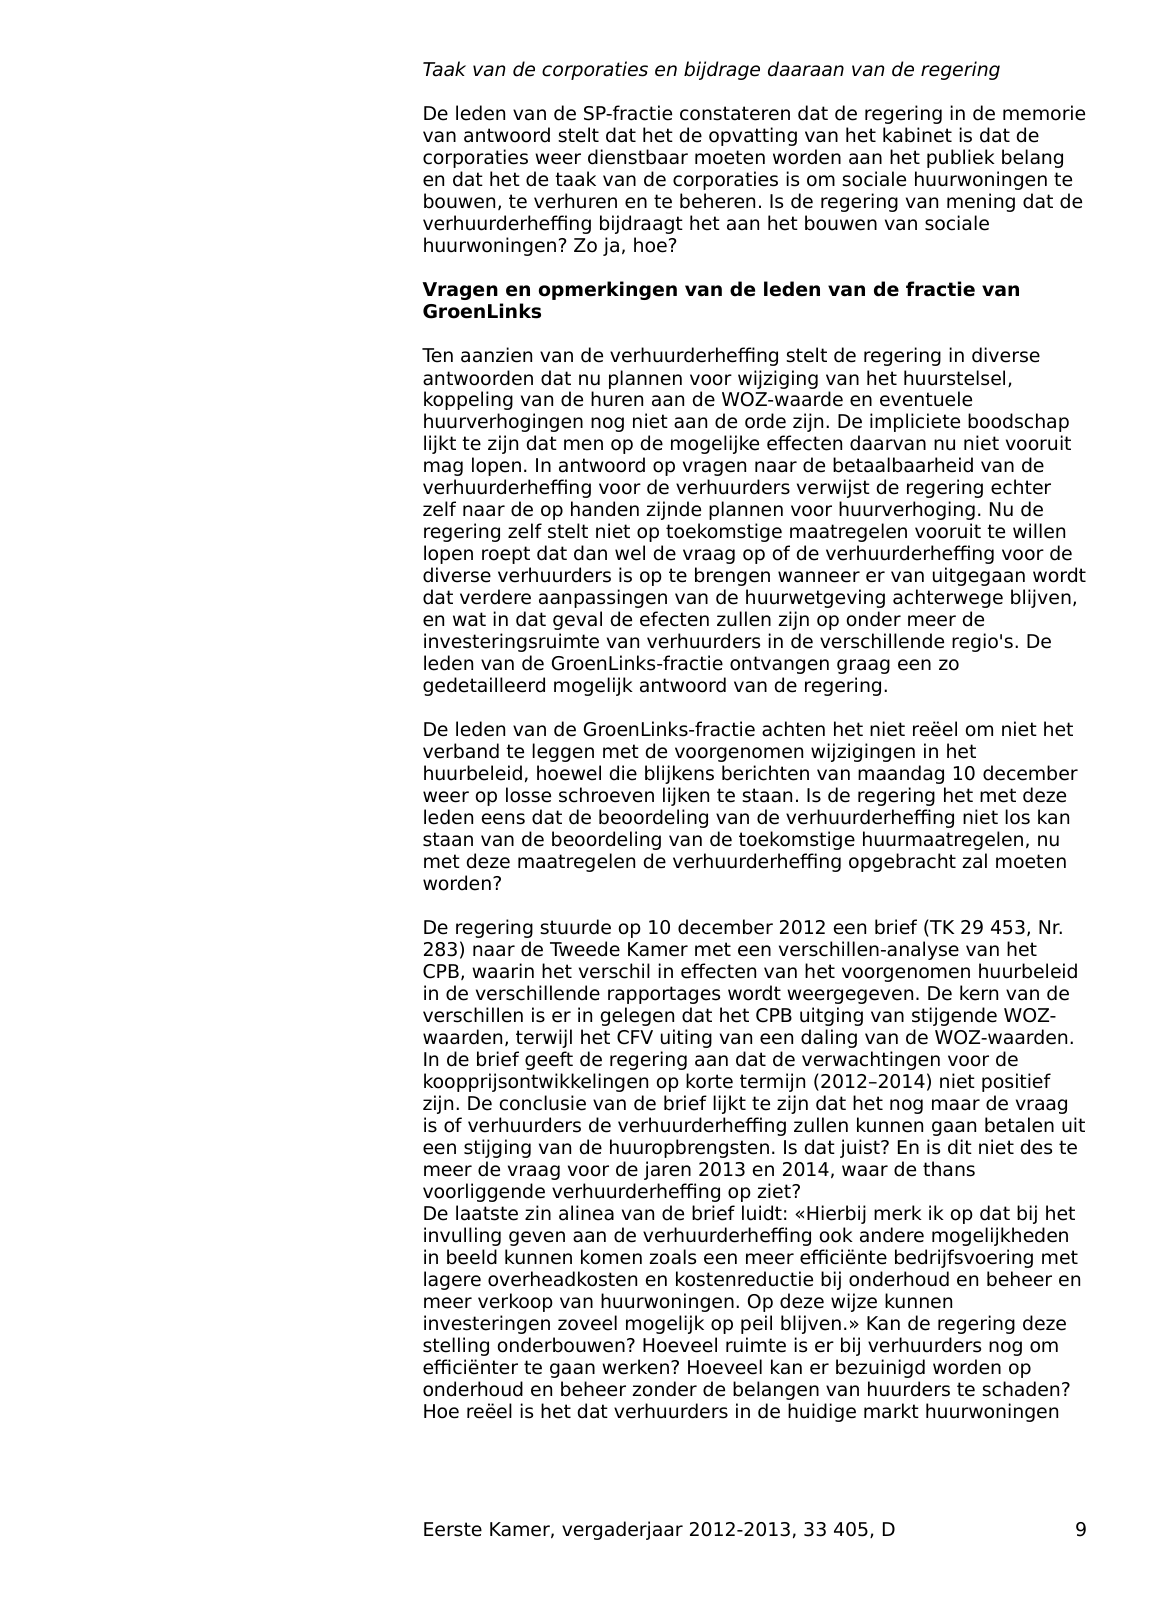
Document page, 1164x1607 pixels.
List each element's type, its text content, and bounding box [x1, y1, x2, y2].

text De leden van de GroenLinks-fractie achten het niet reëel om niet het verband te leggen met de voorgenomen wijzigingen in het huurbeleid, hoewel die blijkens berichten van maandag 10 december weer op losse schroeven lijken te staan. Is de regering het met deze leden eens dat de beoordeling van de verhuurderheffing niet los kan staan van de beoordeling van de toekomstige huurmaatregelen, nu met deze maatregelen de verhuurderheffing opgebracht zal moeten worden? [422, 719, 1087, 895]
subtitle Vragen en opmerkingen van de leden van de fractie van GroenLinks [422, 279, 1087, 323]
subtitle Taak van de corporaties en bijdrage daaraan van de regering [422, 59, 1087, 81]
text Ten aanzien van de verhuurderheffing stelt de regering in diverse antwoorden dat nu plannen voor wijziging van het huurstelsel, koppeling van de huren aan de WOZ-waarde en eventuele huurverhogingen nog niet aan de orde zijn. De impliciete boodschap lijkt te zijn dat men op de mogelijke effecten daarvan nu niet vooruit mag lopen. In antwoord op vragen naar de betaalbaarheid van de verhuurderheffing voor de verhuurders verwijst de regering echter zelf naar de op handen zijnde plannen voor huurverhoging. Nu de regering zelf stelt niet op toekomstige maatregelen vooruit te willen lopen roept dat dan wel de vraag op of de verhuurderheffing voor de diverse verhuurders is op te brengen wanneer er van uitgegaan wordt dat verdere aanpassingen van de huurwetgeving achterwege blijven, en wat in dat geval de efecten zullen zijn op onder meer de investeringsruimte van verhuurders in de verschillende regio's. De leden van de GroenLinks-fractie ontvangen graag een zo gedetailleerd mogelijk antwoord van de regering. [422, 345, 1087, 697]
text De leden van de SP-fractie constateren dat de regering in de memorie van antwoord stelt dat het de opvatting van het kabinet is dat de corporaties weer dienstbaar moeten worden aan het publiek belang en dat het de taak van de corporaties is om sociale huurwoningen te bouwen, te verhuren en te beheren. Is de regering van mening dat de verhuurderheffing bijdraagt het aan het bouwen van sociale huurwoningen? Zo ja, hoe? [422, 103, 1087, 257]
text De regering stuurde op 10 december 2012 een brief (TK 29 453, Nr. 283) naar de Tweede Kamer met een verschillen-analyse van het CPB, waarin het verschil in effecten van het voorgenomen huurbeleid in de verschillende rapportages wordt weergegeven. De kern van de verschillen is er in gelegen dat het CPB uitging van stijgende WOZ-waarden, terwijl het CFV uiting van een daling van de WOZ-waarden. In de brief geeft de regering aan dat de verwachtingen voor de koopprijsontwikkelingen op korte termijn (2012–2014) niet positief zijn. De conclusie van de brief lijkt te zijn dat het nog maar de vraag is of verhuurders de verhuurderheffing zullen kunnen gaan betalen uit een stijging van de huuropbrengsten. Is dat juist? En is dit niet des te meer de vraag voor de jaren 2013 en 2014, waar de thans voorliggende verhuurderheffing op ziet? [422, 917, 1087, 1203]
text De laatste zin alinea van de brief luidt: «Hierbij merk ik op dat bij het invulling geven aan de verhuurderheffing ook andere mogelijkheden in beeld kunnen komen zoals een meer efficiënte bedrijfsvoering met lagere overheadkosten en kostenreductie bij onderhoud en beheer en meer verkoop van huurwoningen. Op deze wijze kunnen investeringen zoveel mogelijk op peil blijven.» Kan de regering deze stelling onderbouwen? Hoeveel ruimte is er bij verhuurders nog om efficiënter te gaan werken? Hoeveel kan er bezuinigd worden op onderhoud en beheer zonder de belangen van huurders te schaden? Hoe reëel is het dat verhuurders in de huidige markt huurwoningen [422, 1203, 1087, 1423]
